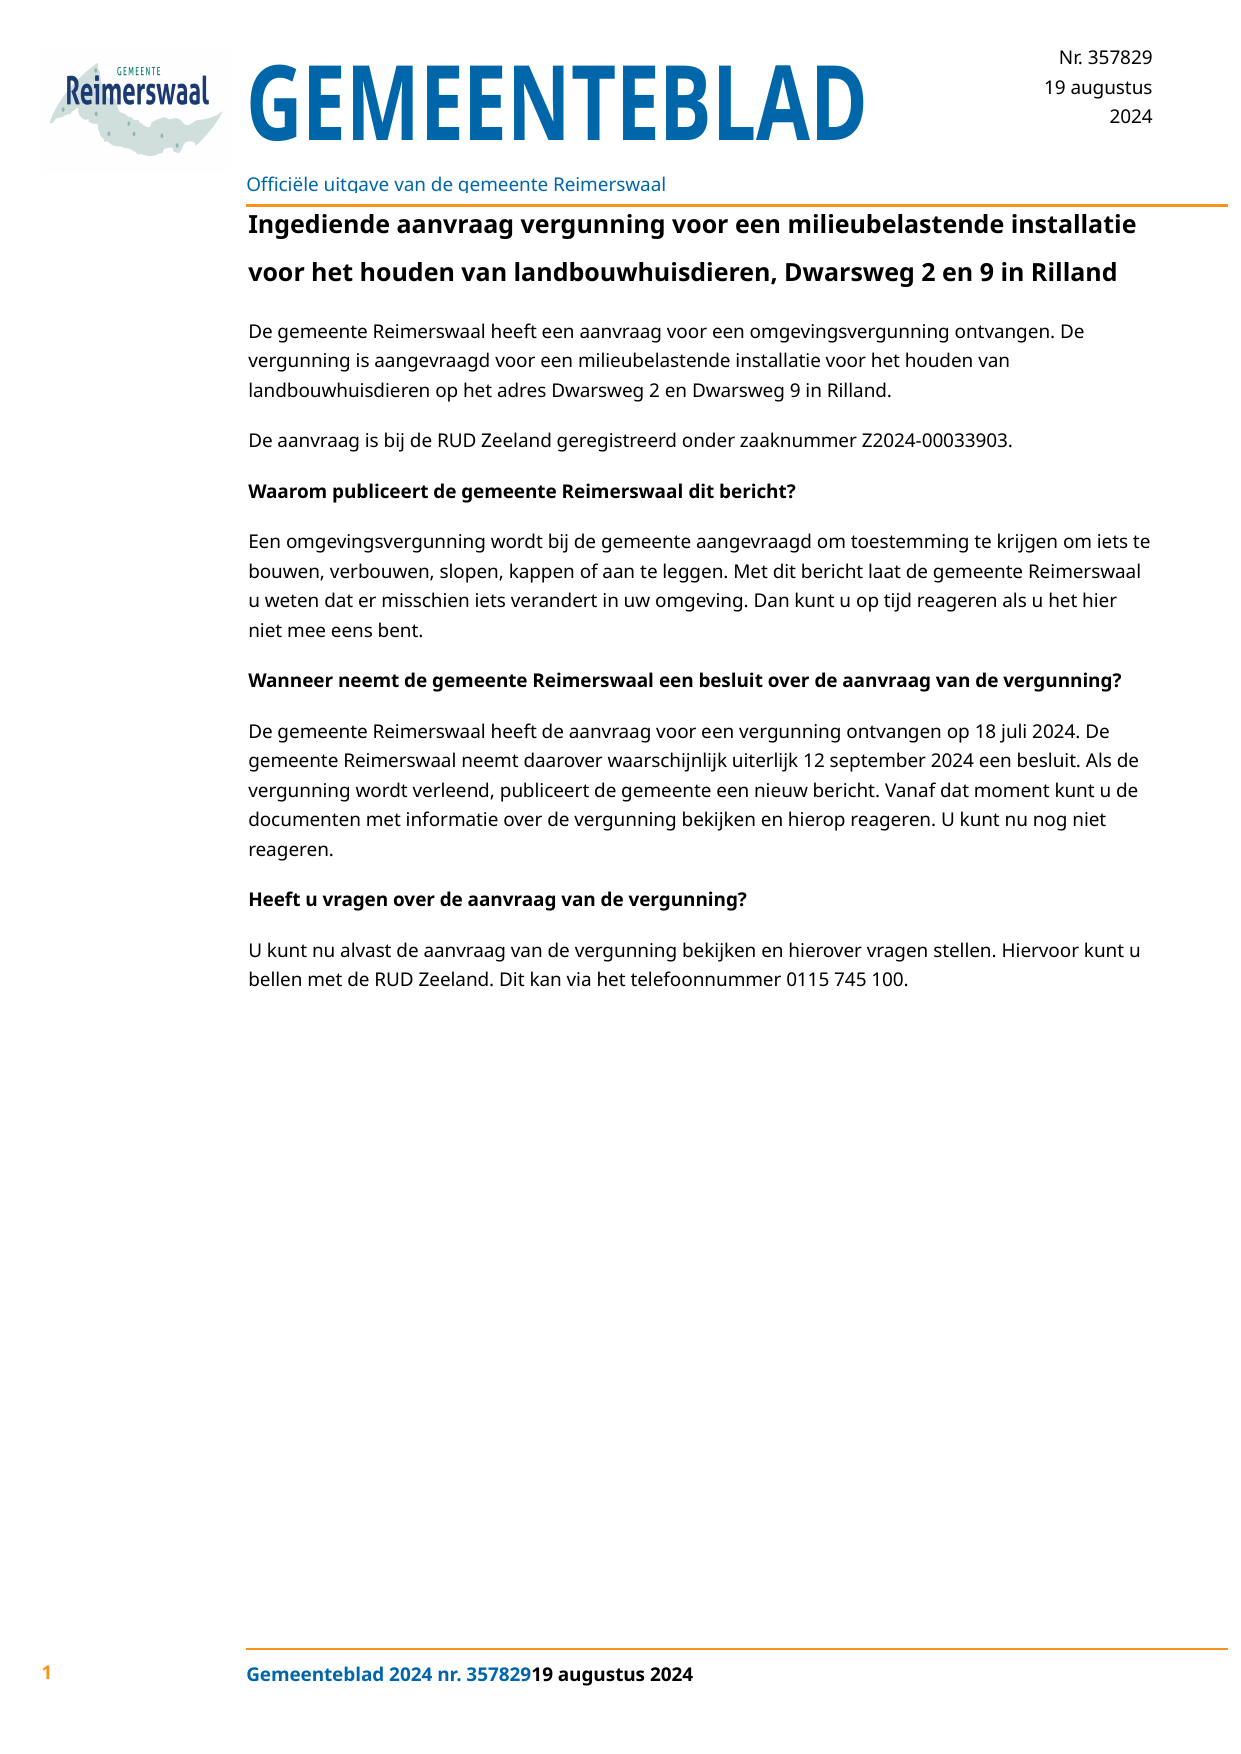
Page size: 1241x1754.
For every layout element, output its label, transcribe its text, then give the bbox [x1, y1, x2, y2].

text Waarom publiceert de gemeente Reimerswaal dit bericht? [248, 478, 1152, 504]
text De gemeente Reimerswaal heeft de aanvraag voor een vergunning ontvangen op 18 juli 2024. De gemeente Reimerswaal neemt daarover waarschijnlijk uiterlijk 12 september 2024 een besluit. Als de vergunning wordt verleend, publiceert de gemeente een nieuw bericht. Vanaf dat moment kunt u de documenten met informatie over de vergunning bekijken en hierop reageren. U kunt nu nog niet reageren. [248, 718, 1152, 862]
text De aanvraag is bij de RUD Zeeland geregistreerd onder zaaknummer Z2024-00033903. [248, 427, 1152, 453]
text De gemeente Reimerswaal heeft een aanvraag voor een omgevingsvergunning ontvangen. De vergunning is aangevraagd voor een milieubelastende installatie voor het houden van landbouwhuisdieren op het adres Dwarsweg 2 en Dwarsweg 9 in Rilland. [248, 318, 1152, 403]
text Een omgevingsvergunning wordt bij de gemeente aangevraagd om toestemming te krijgen om iets te bouwen, verbouwen, slopen, kappen of aan te leggen. Met dit bericht laat de gemeente Reimerswaal u weten dat er misschien iets verandert in uw omgeving. Dan kunt u op tijd reageren als u het hier niet mee eens bent. [248, 528, 1152, 643]
text Heeft u vragen over de aanvraag van de vergunning? [248, 887, 1152, 912]
text Ingediende aanvraag vergunning voor een milieubelastende installatie voor het houden van landbouwhuisdieren, Dwarsweg 2 en 9 in Rilland [248, 207, 1152, 288]
text Wanneer neemt de gemeente Reimerswaal een besluit over de aanvraag van de vergunning? [248, 667, 1152, 693]
text U kunt nu alvast de aanvraag van de vergunning bekijken en hierover vragen stellen. Hiervoor kunt u bellen met de RUD Zeeland. Dit kan via het telefoonnummer 0115 745 100. [248, 937, 1152, 992]
picture [41, 47, 231, 172]
